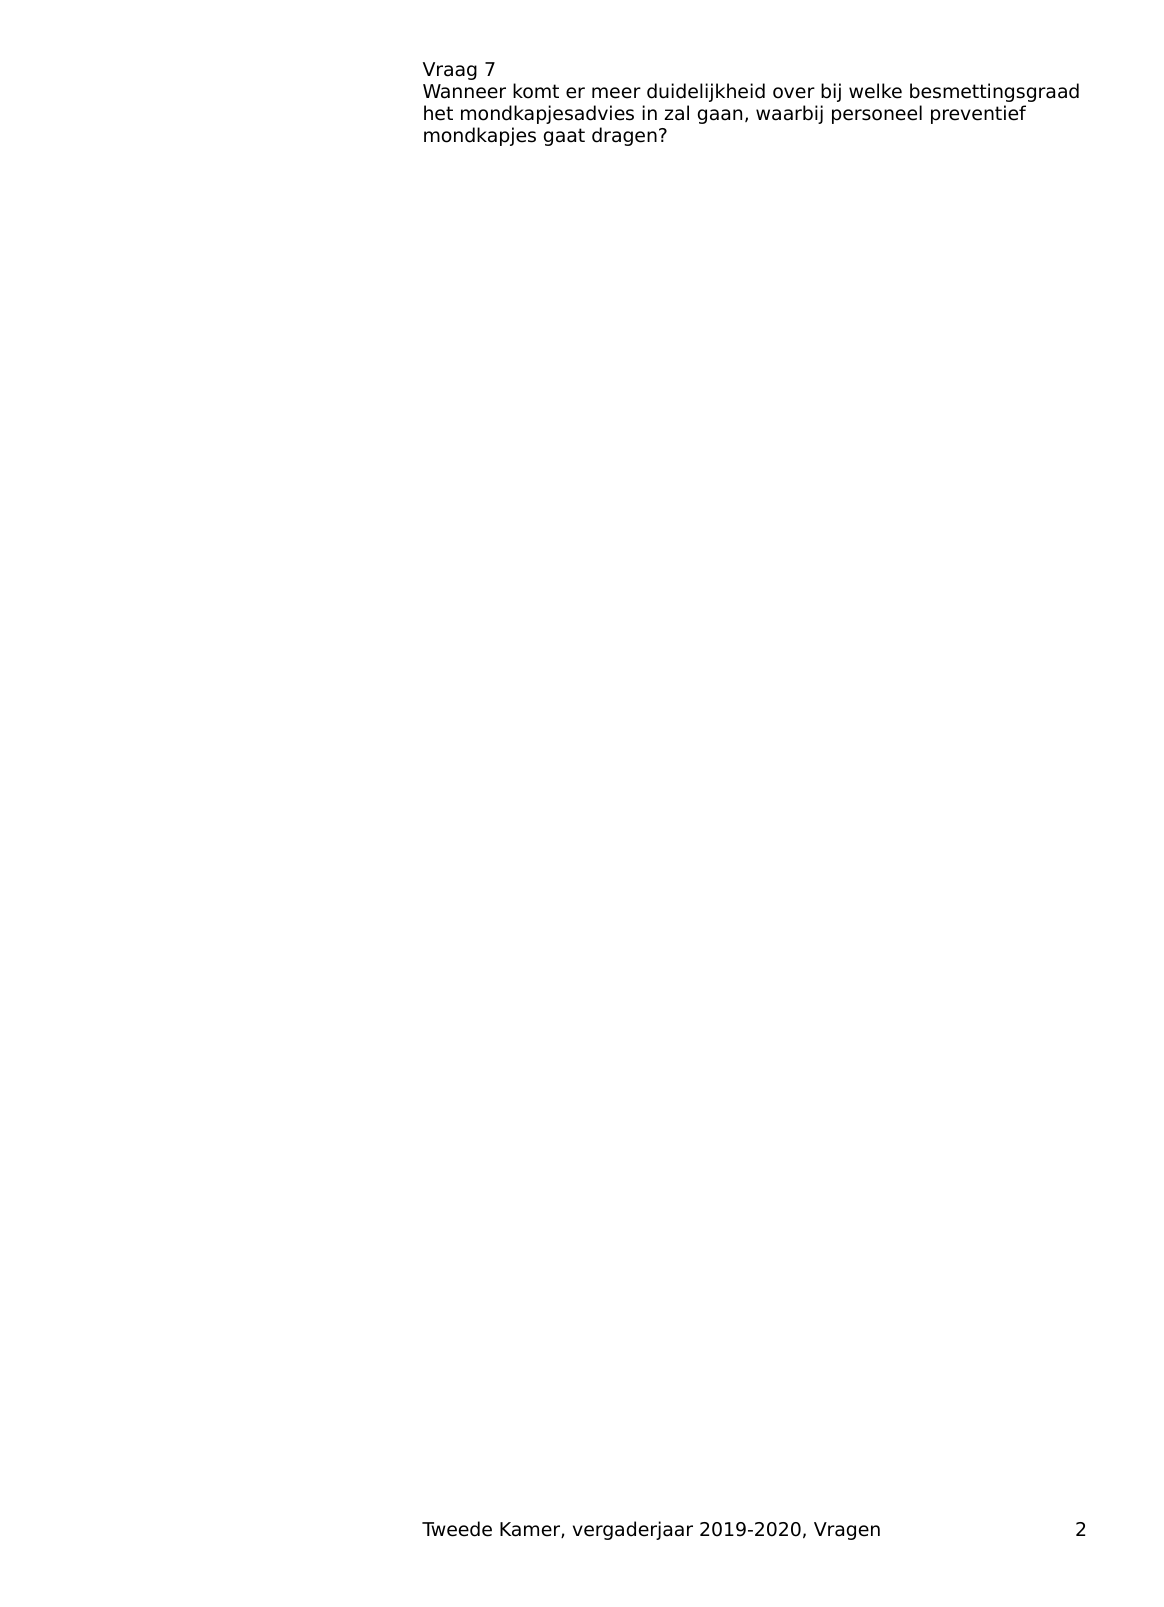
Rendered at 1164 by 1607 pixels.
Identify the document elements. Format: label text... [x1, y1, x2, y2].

text Vraag 7 [422, 59, 1087, 81]
text Wanneer komt er meer duidelijkheid over bij welke besmettingsgraad het mondkapjesadvies in zal gaan, waarbij personeel preventief mondkapjes gaat dragen? [422, 81, 1087, 147]
